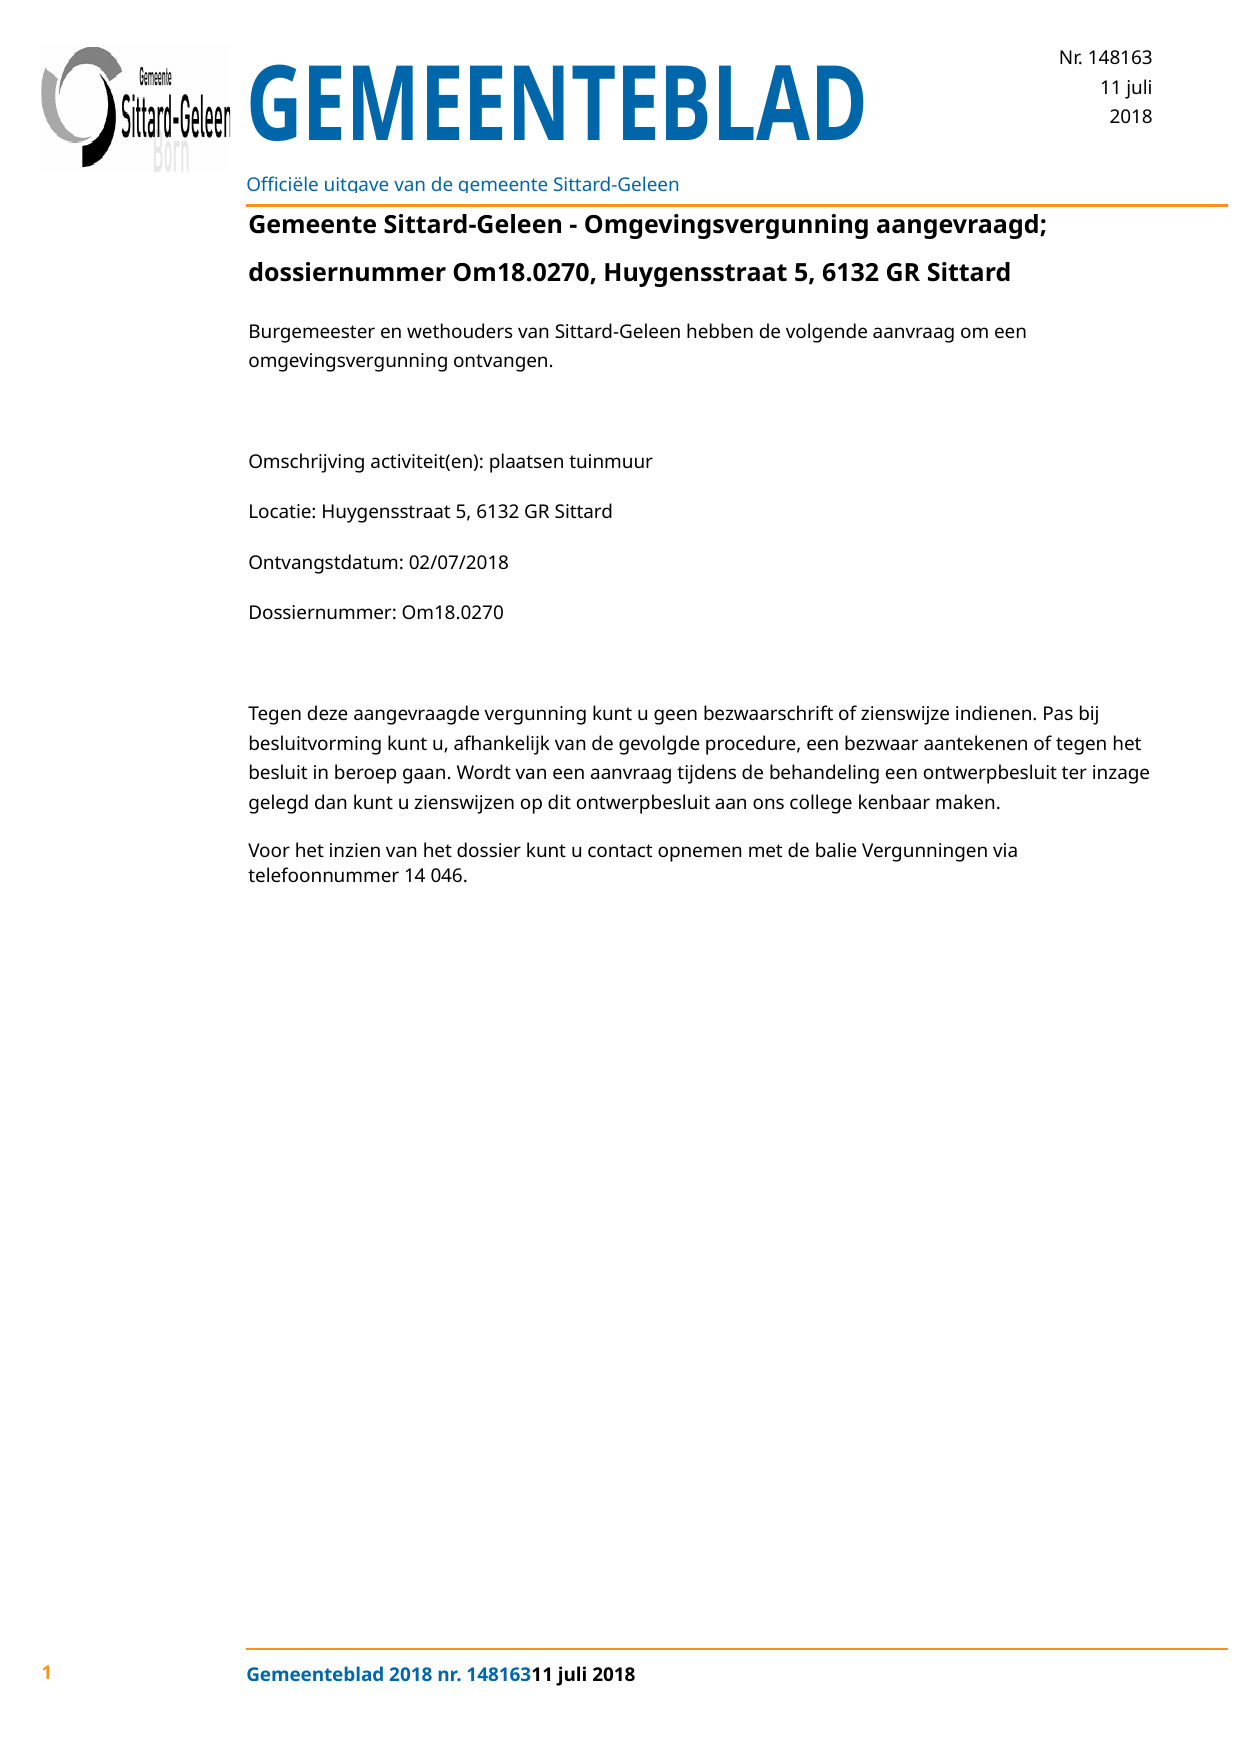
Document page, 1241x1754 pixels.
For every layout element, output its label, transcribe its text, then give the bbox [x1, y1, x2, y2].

text Ontvangstdatum: 02/07/2018 [248, 549, 1152, 575]
text Burgemeester en wethouders van Sittard-Geleen hebben de volgende aanvraag om een omgevingsvergunning ontvangen. [248, 318, 1152, 373]
text Omschrijving activiteit(en): plaatsen tuinmuur [248, 448, 1152, 474]
picture [41, 47, 231, 172]
text Voor het inzien van het dossier kunt u contact opnemen met de balie Vergunningen via telefoonnummer 14 046. [248, 837, 1152, 888]
text Locatie: Huygensstraat 5, 6132 GR Sittard [248, 499, 1152, 524]
text Gemeente Sittard-Geleen - Omgevingsvergunning aangevraagd; dossiernummer Om18.0270, Huygensstraat 5, 6132 GR Sittard [248, 207, 1152, 288]
text Dossiernummer: Om18.0270 [248, 599, 1152, 625]
text Tegen deze aangevraagde vergunning kunt u geen bezwaarschrift of zienswijze indienen. Pas bij besluitvorming kunt u, afhankelijk van de gevolgde procedure, een bezwaar aantekenen of tegen het besluit in beroep gaan. Wordt van een aanvraag tijdens de behandeling een ontwerpbesluit ter inzage gelegd dan kunt u zienswijzen op dit ontwerpbesluit aan ons college kenbaar maken. [248, 700, 1152, 815]
